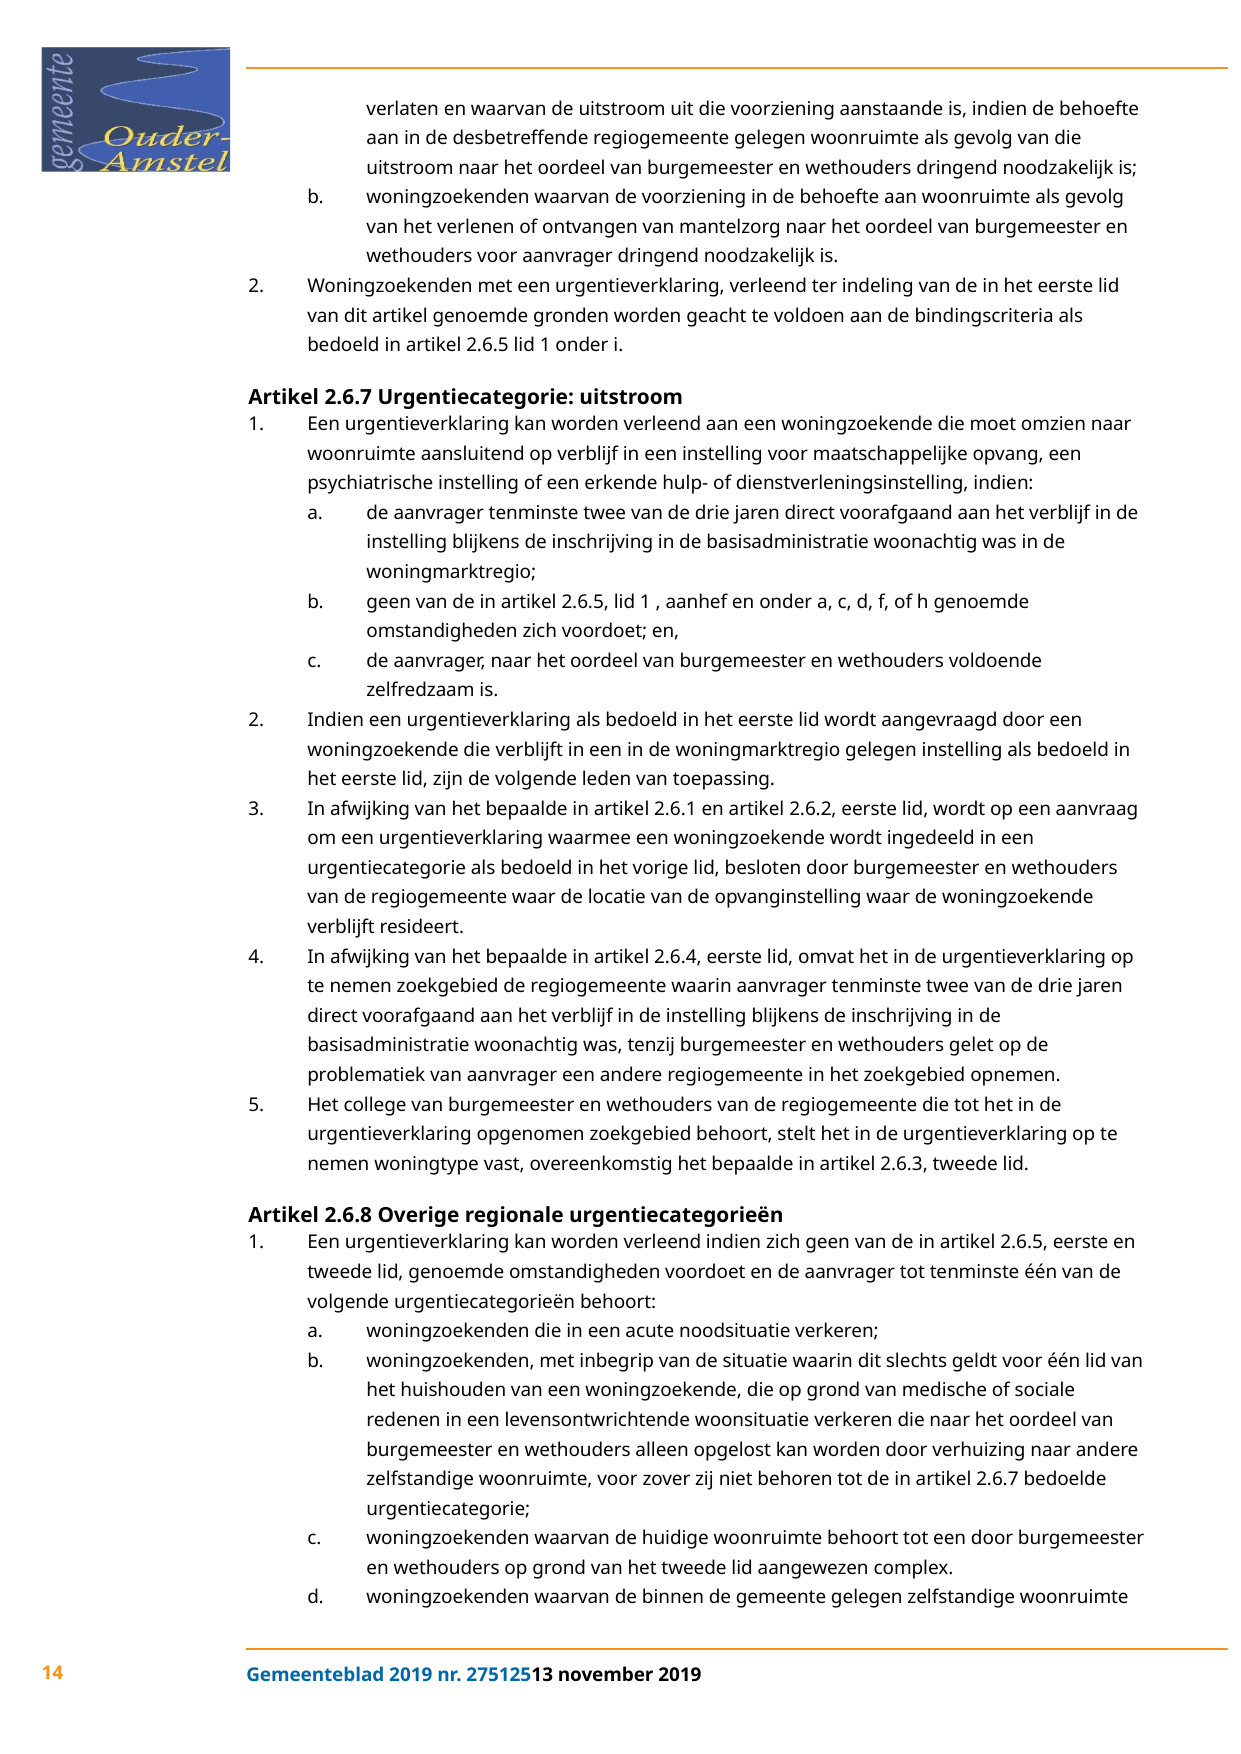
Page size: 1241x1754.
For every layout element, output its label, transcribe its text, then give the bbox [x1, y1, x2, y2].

list woningzoekenden waarvan de binnen de gemeente gelegen zelfstandige woonruimte [307, 1584, 1152, 1609]
list Indien een urgentieverklaring als bedoeld in het eerste lid wordt aangevraagd door een woningzoekende die verblijft in een in de woningmarktregio gelegen instelling als bedoeld in het eerste lid, zijn de volgende leden van toepassing. [248, 706, 1152, 791]
list Een urgentieverklaring kan worden verleend aan een woningzoekende die moet omzien naar woonruimte aansluitend op verblijf in een instelling voor maatschappelijke opvang, een psychiatrische instelling of een erkende hulp- of dienstverleningsinstelling, indien: [248, 410, 1152, 495]
text Artikel 2.6.8 Overige regionale urgentiecategorieën [248, 1200, 1152, 1229]
list woningzoekenden waarvan de voorziening in de behoefte aan woonruimte als gevolg van het verlenen of ontvangen van mantelzorg naar het oordeel van burgemeester en wethouders voor aanvrager dringend noodzakelijk is. [307, 183, 1152, 268]
list verlaten en waarvan de uitstroom uit die voorziening aanstaande is, indien de behoefte aan in de desbetreffende regiogemeente gelegen woonruimte als gevolg van die uitstroom naar het oordeel van burgemeester en wethouders dringend noodzakelijk is; [307, 95, 1152, 180]
list de aanvrager tenminste twee van de drie jaren direct voorafgaand aan het verblijf in de instelling blijkens de inschrijving in de basisadministratie woonachtig was in de woningmarktregio; [307, 499, 1152, 584]
list de aanvrager, naar het oordeel van burgemeester en wethouders voldoende zelfredzaam is. [307, 647, 1152, 702]
list Het college van burgemeester en wethouders van de regiogemeente die tot het in de urgentieverklaring opgenomen zoekgebied behoort, stelt het in de urgentieverklaring op te nemen woningtype vast, overeenkomstig het bepaalde in artikel 2.6.3, tweede lid. [248, 1091, 1152, 1176]
text Artikel 2.6.7 Urgentiecategorie: uitstroom [248, 382, 1152, 410]
list Woningzoekenden met een urgentieverklaring, verleend ter indeling van de in het eerste lid van dit artikel genoemde gronden worden geacht te voldoen aan de bindingscriteria als bedoeld in artikel 2.6.5 lid 1 onder i. [248, 272, 1152, 357]
list woningzoekenden die in een acute noodsituatie verkeren; [307, 1317, 1152, 1343]
list In afwijking van het bepaalde in artikel 2.6.4, eerste lid, omvat het in de urgentieverklaring op te nemen zoekgebied de regiogemeente waarin aanvrager tenminste twee van de drie jaren direct voorafgaand aan het verblijf in de instelling blijkens de inschrijving in de basisadministratie woonachtig was, tenzij burgemeester en wethouders gelet op de problematiek van aanvrager een andere regiogemeente in het zoekgebied opnemen. [248, 943, 1152, 1087]
list Een urgentieverklaring kan worden verleend indien zich geen van de in artikel 2.6.5, eerste en tweede lid, genoemde omstandigheden voordoet en de aanvrager tot tenminste één van de volgende urgentiecategorieën behoort: [248, 1229, 1152, 1314]
list geen van de in artikel 2.6.5, lid 1 , aanhef en onder a, c, d, f, of h genoemde omstandigheden zich voordoet; en, [307, 588, 1152, 643]
list woningzoekenden waarvan de huidige woonruimte behoort tot een door burgemeester en wethouders op grond van het tweede lid aangewezen complex. [307, 1524, 1152, 1580]
picture [41, 47, 231, 172]
list In afwijking van het bepaalde in artikel 2.6.1 en artikel 2.6.2, eerste lid, wordt op een aanvraag om een urgentieverklaring waarmee een woningzoekende wordt ingedeeld in een urgentiecategorie als bedoeld in het vorige lid, besloten door burgemeester en wethouders van de regiogemeente waar de locatie van de opvanginstelling waar de woningzoekende verblijft resideert. [248, 795, 1152, 939]
list woningzoekenden, met inbegrip van de situatie waarin dit slechts geldt voor één lid van het huishouden van een woningzoekende, die op grond van medische of sociale redenen in een levensontwrichtende woonsituatie verkeren die naar het oordeel van burgemeester en wethouders alleen opgelost kan worden door verhuizing naar andere zelfstandige woonruimte, voor zover zij niet behoren tot de in artikel 2.6.7 bedoelde urgentiecategorie; [307, 1347, 1152, 1521]
